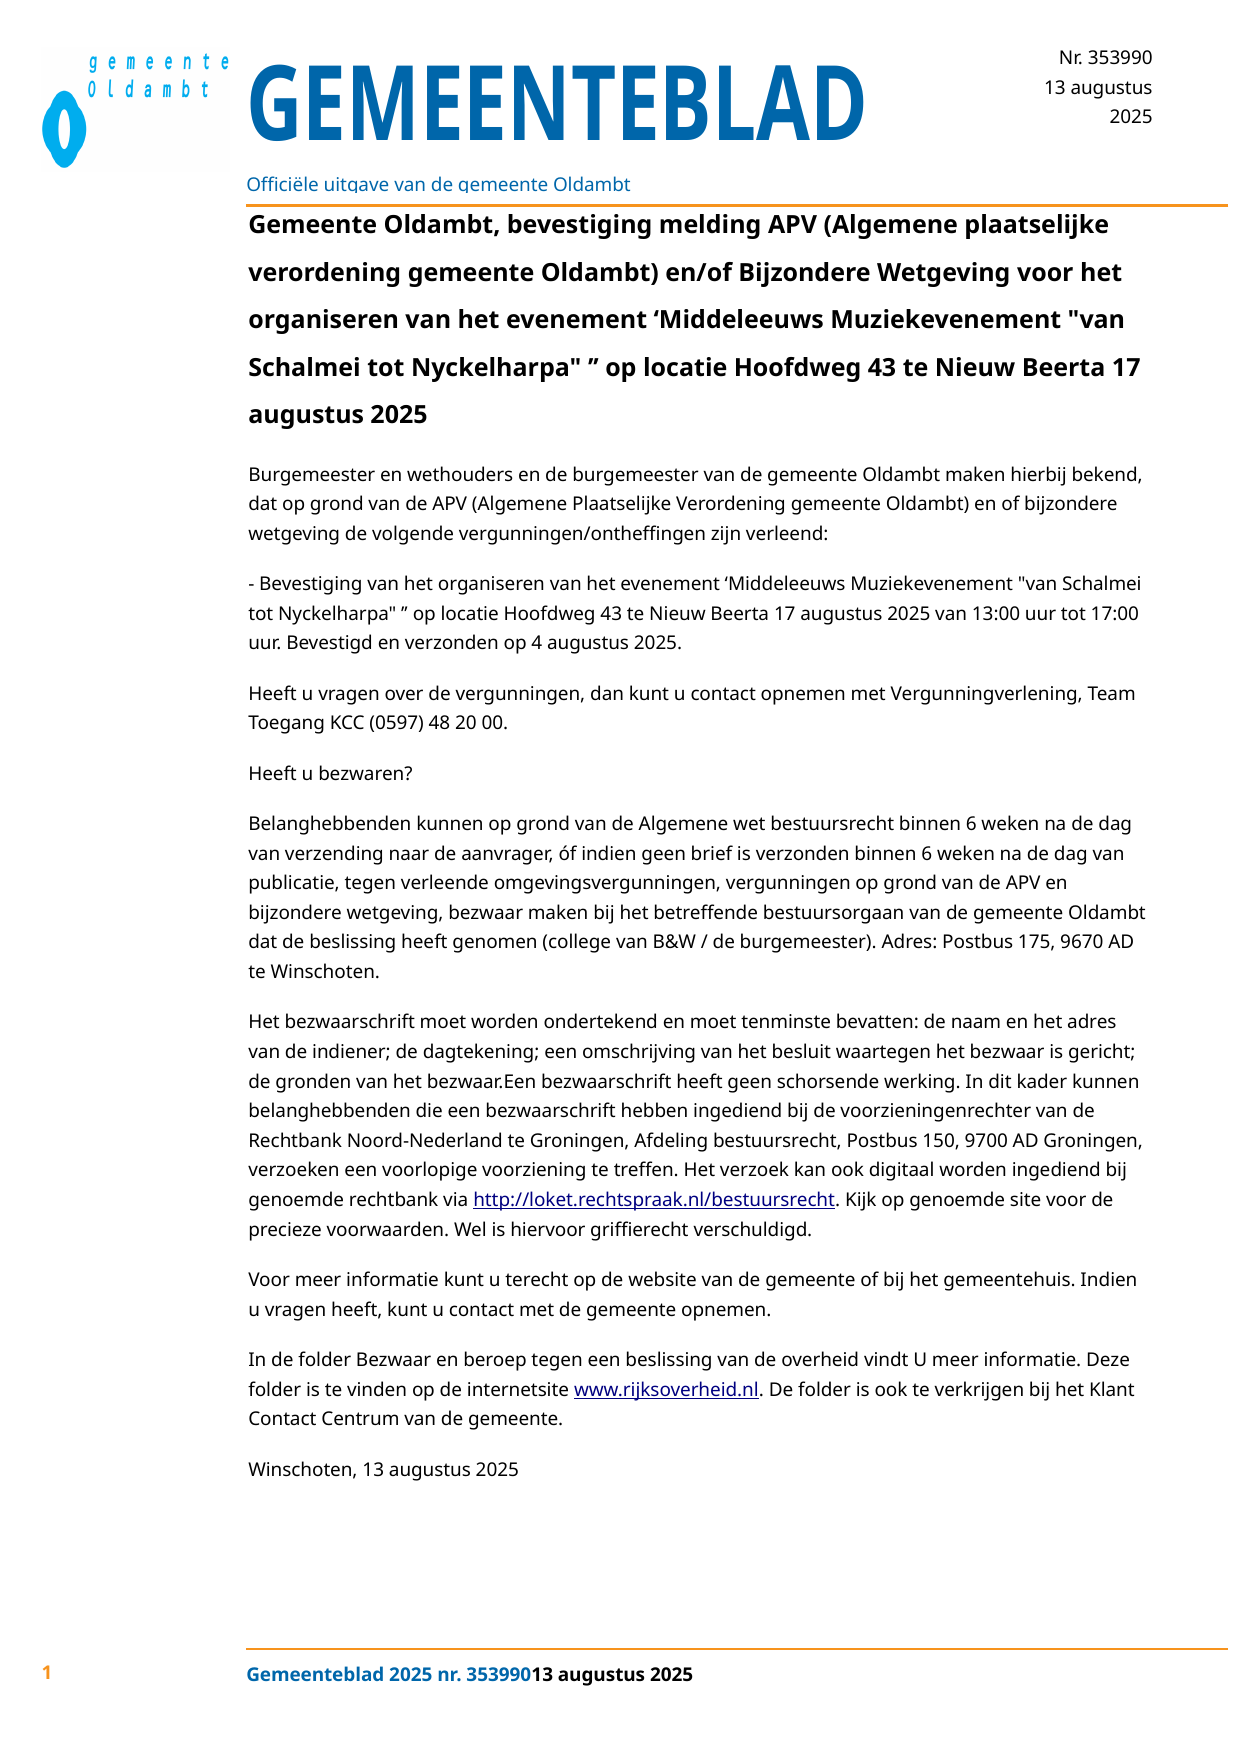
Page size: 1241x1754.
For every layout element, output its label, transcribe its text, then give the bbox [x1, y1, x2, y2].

text Winschoten, 13 augustus 2025 [248, 1456, 1152, 1481]
text In de folder Bezwaar en beroep tegen een beslissing van de overheid vindt U meer informatie. Deze folder is te vinden op de internetsite www.rijksoverheid.nl. De folder is ook te verkrijgen bij het Klant Contact Centrum van de gemeente. [248, 1346, 1152, 1431]
text Heeft u bezwaren? [248, 760, 1152, 786]
text Het bezwaarschrift moet worden ondertekend en moet tenminste bevatten: de naam en het adres van de indiener; de dagtekening; een omschrijving van het besluit waartegen het bezwaar is gericht; de gronden van het bezwaar.Een bezwaarschrift heeft geen schorsende werking. In dit kader kunnen belanghebbenden die een bezwaarschrift hebben ingediend bij de voorzieningenrechter van de Rechtbank Noord-Nederland te Groningen, Afdeling bestuursrecht, Postbus 150, 9700 AD Groningen, verzoeken een voorlopige voorziening te treffen. Het verzoek kan ook digitaal worden ingediend bij genoemde rechtbank via http://loket.rechtspraak.nl/bestuursrecht. Kijk op genoemde site voor de precieze voorwaarden. Wel is hiervoor griffierecht verschuldigd. [248, 1009, 1152, 1241]
text Voor meer informatie kunt u terecht op de website van de gemeente of bij het gemeentehuis. Indien u vragen heeft, kunt u contact met de gemeente opnemen. [248, 1266, 1152, 1321]
picture [41, 47, 231, 172]
text Gemeente Oldambt, bevestiging melding APV (Algemene plaatselijke verordening gemeente Oldambt) en/of Bijzondere Wetgeving voor het organiseren van het evenement ‘Middeleeuws Muziekevenement "van Schalmei tot Nyckelharpa" ’’ op locatie Hoofdweg 43 te Nieuw Beerta 17 augustus 2025 [248, 207, 1152, 431]
text Belanghebbenden kunnen op grond van de Algemene wet bestuursrecht binnen 6 weken na de dag van verzending naar de aanvrager, óf indien geen brief is verzonden binnen 6 weken na de dag van publicatie, tegen verleende omgevingsvergunningen, vergunningen op grond van de APV en bijzondere wetgeving, bezwaar maken bij het betreffende bestuursorgaan van de gemeente Oldambt dat de beslissing heeft genomen (college van B&W / de burgemeester). Adres: Postbus 175, 9670 AD te Winschoten. [248, 810, 1152, 984]
text - Bevestiging van het organiseren van het evenement ‘Middeleeuws Muziekevenement "van Schalmei tot Nyckelharpa" ’’ op locatie Hoofdweg 43 te Nieuw Beerta 17 augustus 2025 van 13:00 uur tot 17:00 uur. Bevestigd en verzonden op 4 augustus 2025. [248, 570, 1152, 655]
text Heeft u vragen over de vergunningen, dan kunt u contact opnemen met Vergunningverlening, Team Toegang KCC (0597) 48 20 00. [248, 680, 1152, 735]
text Burgemeester en wethouders en de burgemeester van de gemeente Oldambt maken hierbij bekend, dat op grond van de APV (Algemene Plaatselijke Verordening gemeente Oldambt) en of bijzondere wetgeving de volgende vergunningen/ontheffingen zijn verleend: [248, 461, 1152, 546]
